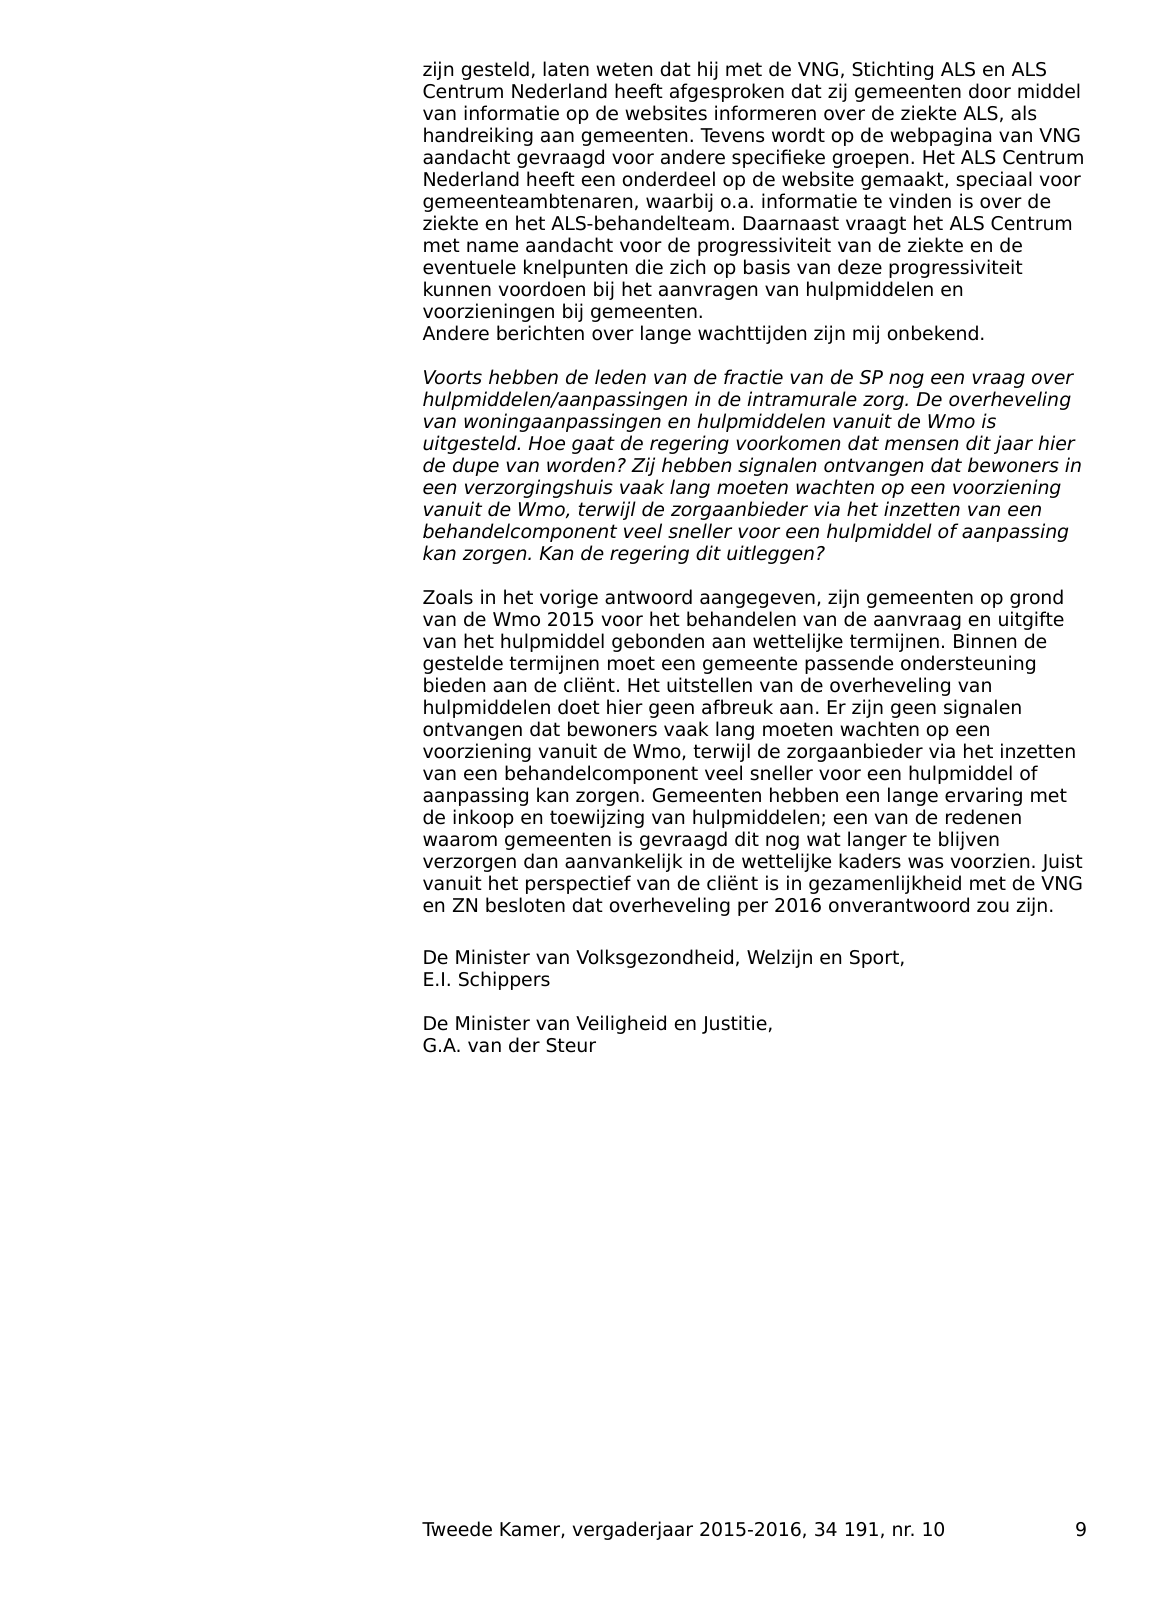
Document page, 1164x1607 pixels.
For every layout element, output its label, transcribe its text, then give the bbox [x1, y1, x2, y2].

text Andere berichten over lange wachttijden zijn mij onbekend. [422, 323, 1087, 345]
text Zoals in het vorige antwoord aangegeven, zijn gemeenten op grond van de Wmo 2015 voor het behandelen van de aanvraag en uitgifte van het hulpmiddel gebonden aan wettelijke termijnen. Binnen de gestelde termijnen moet een gemeente passende ondersteuning bieden aan de cliënt. Het uitstellen van de overheveling van hulpmiddelen doet hier geen afbreuk aan. Er zijn geen signalen ontvangen dat bewoners vaak lang moeten wachten op een voorziening vanuit de Wmo, terwijl de zorgaanbieder via het inzetten van een behandelcomponent veel sneller voor een hulpmiddel of aanpassing kan zorgen. Gemeenten hebben een lange ervaring met de inkoop en toewijzing van hulpmiddelen; een van de redenen waarom gemeenten is gevraagd dit nog wat langer te blijven verzorgen dan aanvankelijk in de wettelijke kaders was voorzien. Juist vanuit het perspectief van de cliënt is in gezamenlijkheid met de VNG en ZN besloten dat overheveling per 2016 onverantwoord zou zijn. [422, 587, 1087, 917]
text De Minister van Veiligheid en Justitie, G.A. van der Steur [422, 1013, 1087, 1057]
text De Minister van Volksgezondheid, Welzijn en Sport, E.I. Schippers [422, 947, 1087, 991]
text Voorts hebben de leden van de fractie van de SP nog een vraag over hulpmiddelen/aanpassingen in de intramurale zorg. De overheveling van woningaanpassingen en hulpmiddelen vanuit de Wmo is uitgesteld. Hoe gaat de regering voorkomen dat mensen dit jaar hier de dupe van worden? Zij hebben signalen ontvangen dat bewoners in een verzorgingshuis vaak lang moeten wachten op een voorziening vanuit de Wmo, terwijl de zorgaanbieder via het inzetten van een behandelcomponent veel sneller voor een hulpmiddel of aanpassing kan zorgen. Kan de regering dit uitleggen? [422, 367, 1087, 565]
text zijn gesteld, laten weten dat hij met de VNG, Stichting ALS en ALS Centrum Nederland heeft afgesproken dat zij gemeenten door middel van informatie op de websites informeren over de ziekte ALS, als handreiking aan gemeenten. Tevens wordt op de webpagina van VNG aandacht gevraagd voor andere specifieke groepen. Het ALS Centrum Nederland heeft een onderdeel op de website gemaakt, speciaal voor gemeenteambtenaren, waarbij o.a. informatie te vinden is over de ziekte en het ALS-behandelteam. Daarnaast vraagt het ALS Centrum met name aandacht voor de progressiviteit van de ziekte en de eventuele knelpunten die zich op basis van deze progressiviteit kunnen voordoen bij het aanvragen van hulpmiddelen en voorzieningen bij gemeenten. [422, 59, 1087, 323]
